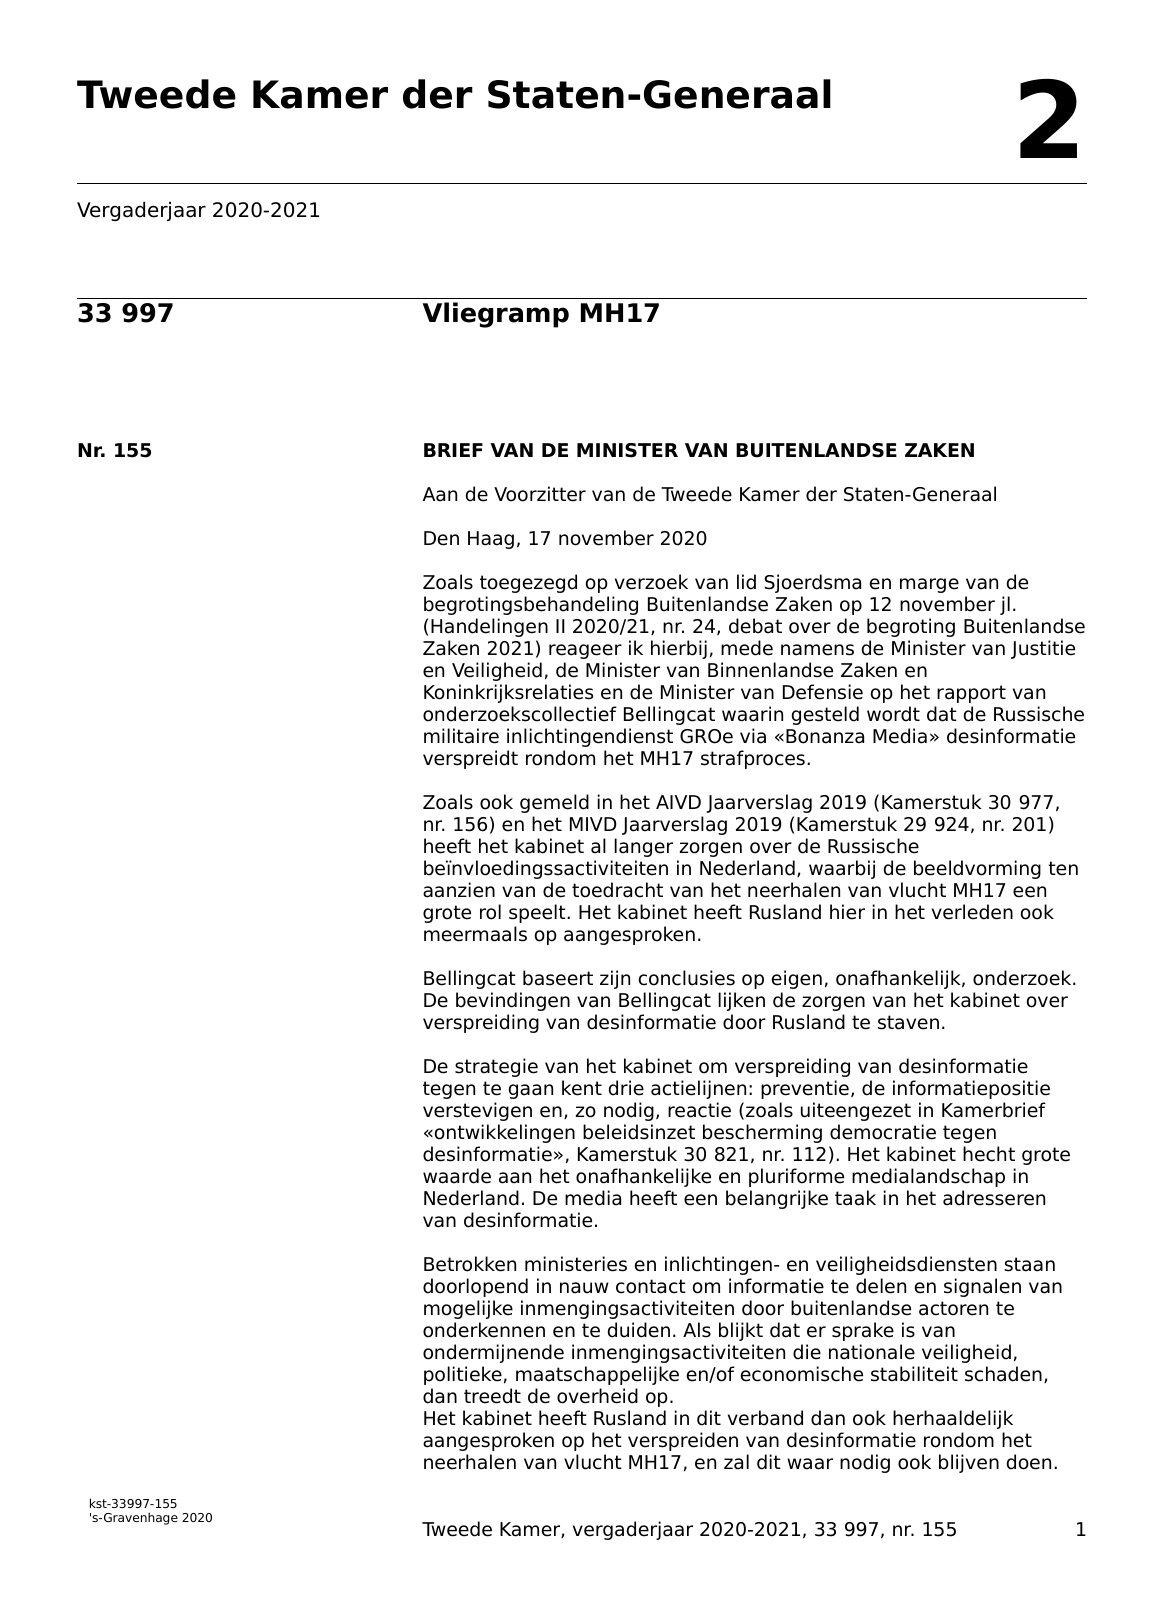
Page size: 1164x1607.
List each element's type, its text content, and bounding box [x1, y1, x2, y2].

subtitle Nr. 155 BRIEF VAN DE MINISTER VAN BUITENLANDSE ZAKEN [77, 440, 1087, 462]
text Zoals ook gemeld in het AIVD Jaarverslag 2019 (Kamerstuk 30 977, nr. 156) en het MIVD Jaarverslag 2019 (Kamerstuk 29 924, nr. 201) heeft het kabinet al langer zorgen over de Russische beïnvloedingssactiviteiten in Nederland, waarbij de beeldvorming ten aanzien van de toedracht van het neerhalen van vlucht MH17 een grote rol speelt. Het kabinet heeft Rusland hier in het verleden ook meermaals op aangesproken. [422, 792, 1087, 946]
text De strategie van het kabinet om verspreiding van desinformatie tegen te gaan kent drie actielijnen: preventie, de informatiepositie verstevigen en, zo nodig, reactie (zoals uiteengezet in Kamerbrief «ontwikkelingen beleidsinzet bescherming democratie tegen desinformatie», Kamerstuk 30 821, nr. 112). Het kabinet hecht grote waarde aan het onafhankelijke en pluriforme medialandschap in Nederland. De media heeft een belangrijke taak in het adresseren van desinformatie. [422, 1056, 1087, 1232]
text Betrokken ministeries en inlichtingen- en veiligheidsdiensten staan doorlopend in nauw contact om informatie te delen en signalen van mogelijke inmengingsactiviteiten door buitenlandse actoren te onderkennen en te duiden. Als blijkt dat er sprake is van ondermijnende inmengingsactiviteiten die nationale veiligheid, politieke, maatschappelijke en/of economische stabiliteit schaden, dan treedt de overheid op. [422, 1254, 1087, 1408]
text Zoals toegezegd op verzoek van lid Sjoerdsma en marge van de begrotingsbehandeling Buitenlandse Zaken op 12 november jl. (Handelingen II 2020/21, nr. 24, debat over de begroting Buitenlandse Zaken 2021) reageer ik hierbij, mede namens de Minister van Justitie en Veiligheid, de Minister van Binnenlandse Zaken en Koninkrijksrelaties en de Minister van Defensie op het rapport van onderzoekscollectief Bellingcat waarin gesteld wordt dat de Russische militaire inlichtingendienst GROe via «Bonanza Media» desinformatie verspreidt rondom het MH17 strafproces. [422, 572, 1087, 770]
text Aan de Voorzitter van de Tweede Kamer der Staten-Generaal [422, 484, 1087, 506]
table_header Tweede Kamer der Staten-Generaal [77, 59, 886, 183]
text 's-Gravenhage 2020 [88, 1511, 323, 1525]
table_header 2 [886, 59, 1087, 183]
text Het kabinet heeft Rusland in dit verband dan ook herhaaldelijk aangesproken op het verspreiden van desinformatie rondom het neerhalen van vlucht MH17, en zal dit waar nodig ook blijven doen. [422, 1408, 1087, 1474]
text Den Haag, 17 november 2020 [422, 528, 1087, 550]
text Bellingcat baseert zijn conclusies op eigen, onafhankelijk, onderzoek. De bevindingen van Bellingcat lijken de zorgen van het kabinet over verspreiding van desinformatie door Rusland te staven. [422, 968, 1087, 1034]
text kst-33997-155 [88, 1497, 323, 1511]
subtitle 33 997 Vliegramp MH17 [77, 299, 1087, 329]
table_cell Vergaderjaar 2020-2021 [77, 184, 1087, 298]
